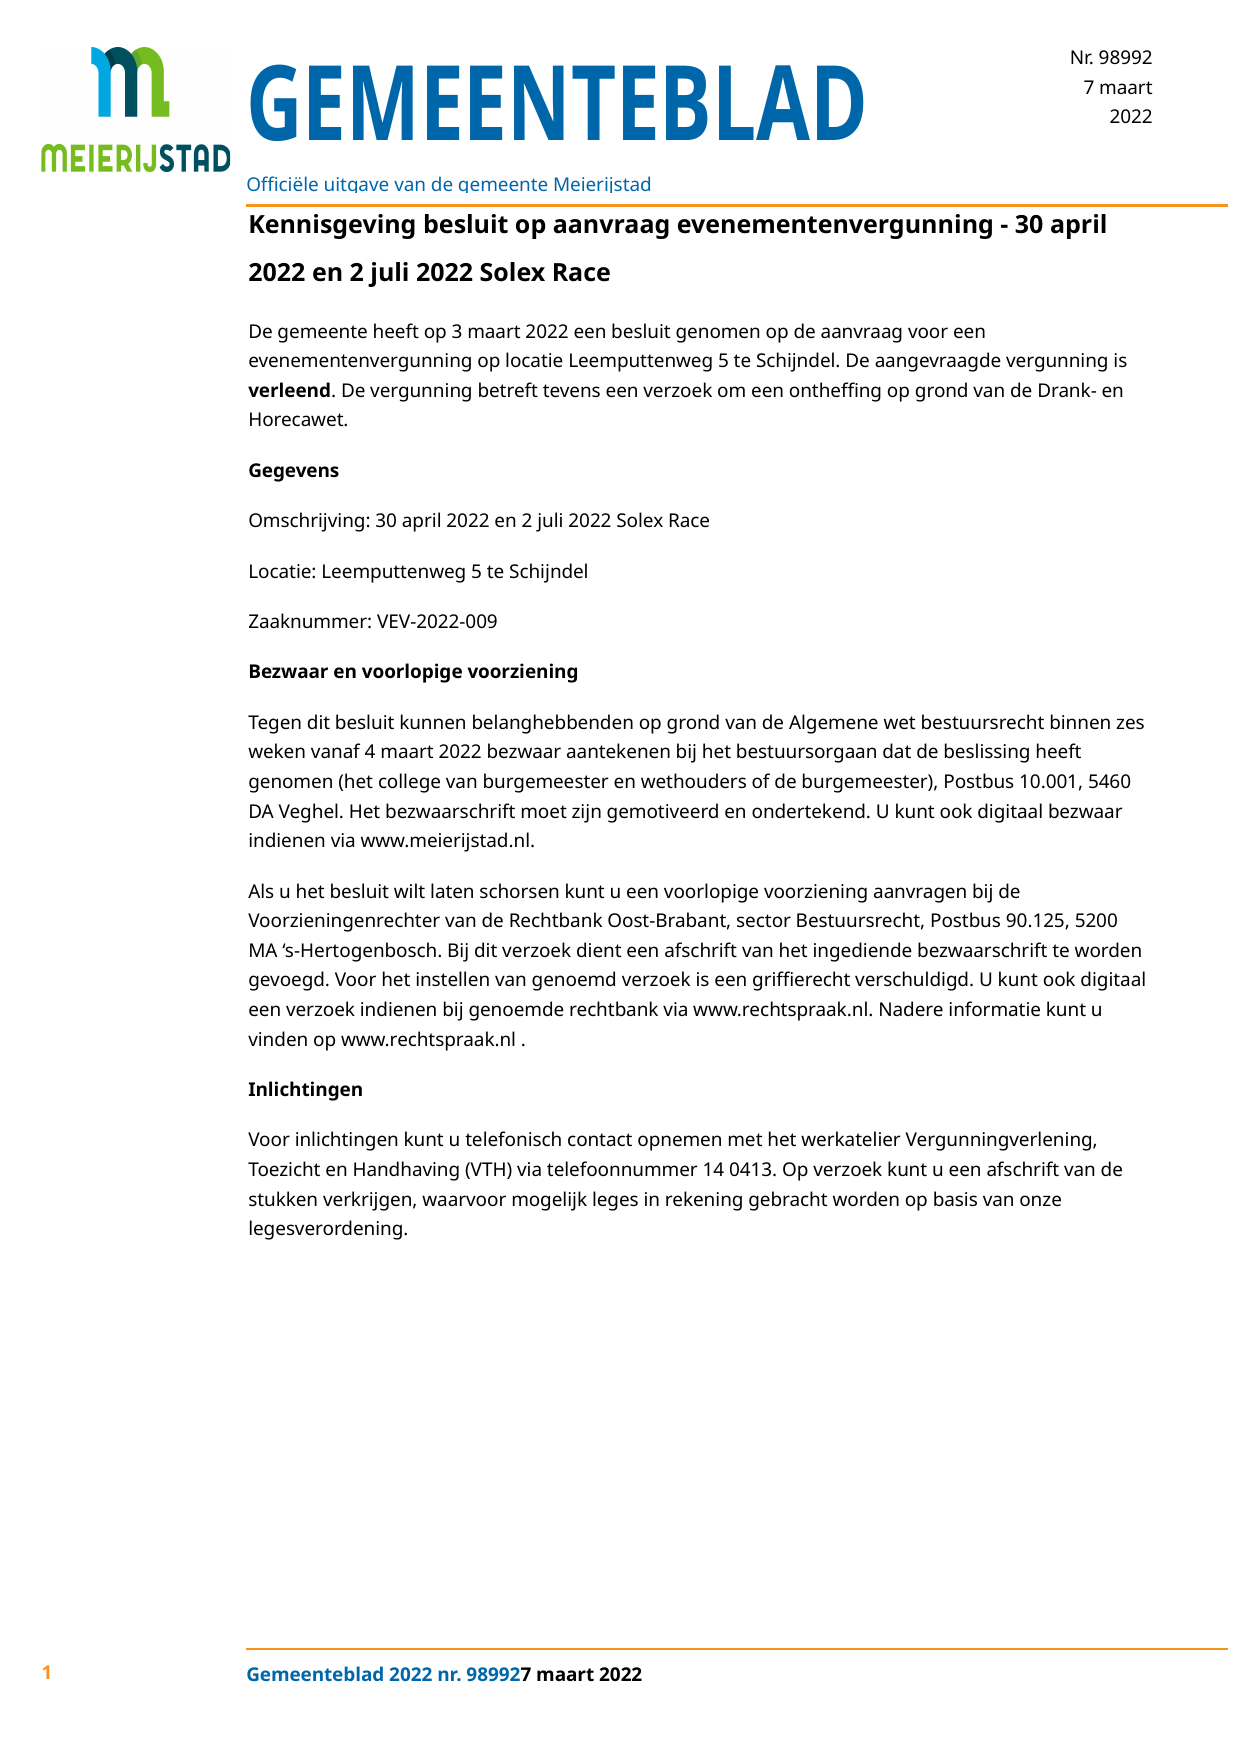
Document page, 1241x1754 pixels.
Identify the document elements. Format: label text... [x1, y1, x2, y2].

text Locatie: Leemputtenweg 5 te Schijndel [248, 558, 1152, 584]
text Voor inlichtingen kunt u telefonisch contact opnemen met het werkatelier Vergunningverlening, Toezicht en Handhaving (VTH) via telefoonnummer 14 0413. Op verzoek kunt u een afschrift van de stukken verkrijgen, waarvoor mogelijk leges in rekening gebracht worden op basis van onze legesverordening. [248, 1127, 1152, 1241]
text Gegevens [248, 457, 1152, 483]
text Tegen dit besluit kunnen belanghebbenden op grond van de Algemene wet bestuursrecht binnen zes weken vanaf 4 maart 2022 bezwaar aantekenen bij het bestuursorgaan dat de beslissing heeft genomen (het college van burgemeester en wethouders of de burgemeester), Postbus 10.001, 5460 DA Veghel. Het bezwaarschrift moet zijn gemotiveerd en ondertekend. U kunt ook digitaal bezwaar indienen via www.meierijstad.nl. [248, 709, 1152, 853]
text Zaaknummer: VEV-2022-009 [248, 608, 1152, 634]
text Kennisgeving besluit op aanvraag evenementenvergunning - 30 april 2022 en 2 juli 2022 Solex Race [248, 207, 1152, 288]
text De gemeente heeft op 3 maart 2022 een besluit genomen op de aanvraag voor een evenementenvergunning op locatie Leemputtenweg 5 te Schijndel. De aangevraagde vergunning is verleend. De vergunning betreft tevens een verzoek om een ontheffing op grond van de Drank- en Horecawet. [248, 318, 1152, 432]
text Als u het besluit wilt laten schorsen kunt u een voorlopige voorziening aanvragen bij de Voorzieningenrechter van de Rechtbank Oost-Brabant, sector Bestuursrecht, Postbus 90.125, 5200 MA ‘s-Hertogenbosch. Bij dit verzoek dient een afschrift van het ingediende bezwaarschrift te worden gevoegd. Voor het instellen van genoemd verzoek is een griffierecht verschuldigd. U kunt ook digitaal een verzoek indienen bij genoemde rechtbank via www.rechtspraak.nl. Nadere informatie kunt u vinden op www.rechtspraak.nl . [248, 878, 1152, 1052]
text Omschrijving: 30 april 2022 en 2 juli 2022 Solex Race [248, 507, 1152, 533]
picture [41, 47, 231, 172]
text Bezwaar en voorlopige voorziening [248, 659, 1152, 684]
text Inlichtingen [248, 1076, 1152, 1102]
